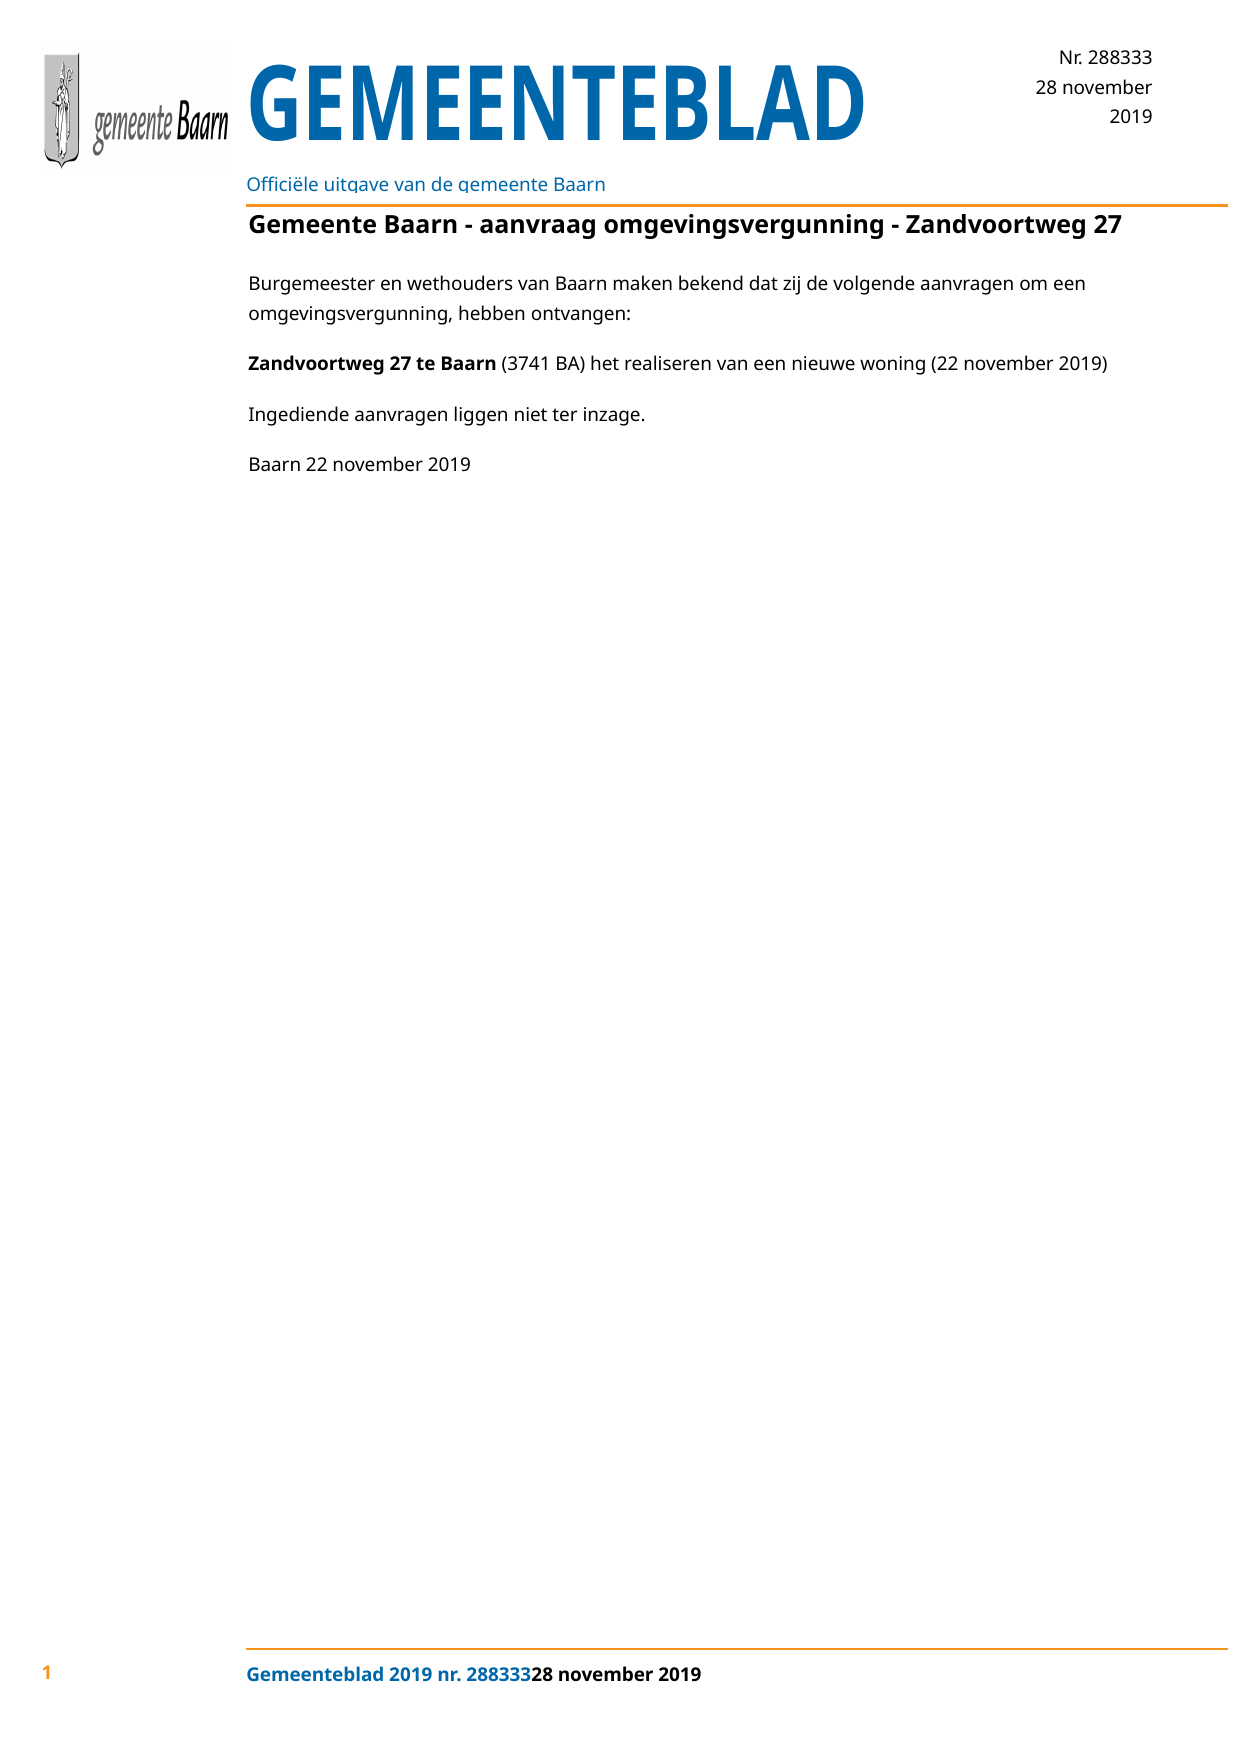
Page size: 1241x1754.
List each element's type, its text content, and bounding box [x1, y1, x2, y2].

text Ingediende aanvragen liggen niet ter inzage. [248, 401, 1152, 426]
text Burgemeester en wethouders van Baarn maken bekend dat zij de volgende aanvragen om een omgevingsvergunning, hebben ontvangen: [248, 270, 1152, 326]
picture [41, 47, 231, 172]
text Gemeente Baarn - aanvraag omgevingsvergunning - Zandvoortweg 27 [248, 207, 1152, 241]
text Zandvoortweg 27 te Baarn (3741 BA) het realiseren van een nieuwe woning (22 november 2019) [248, 350, 1152, 376]
text Baarn 22 november 2019 [248, 451, 1152, 477]
